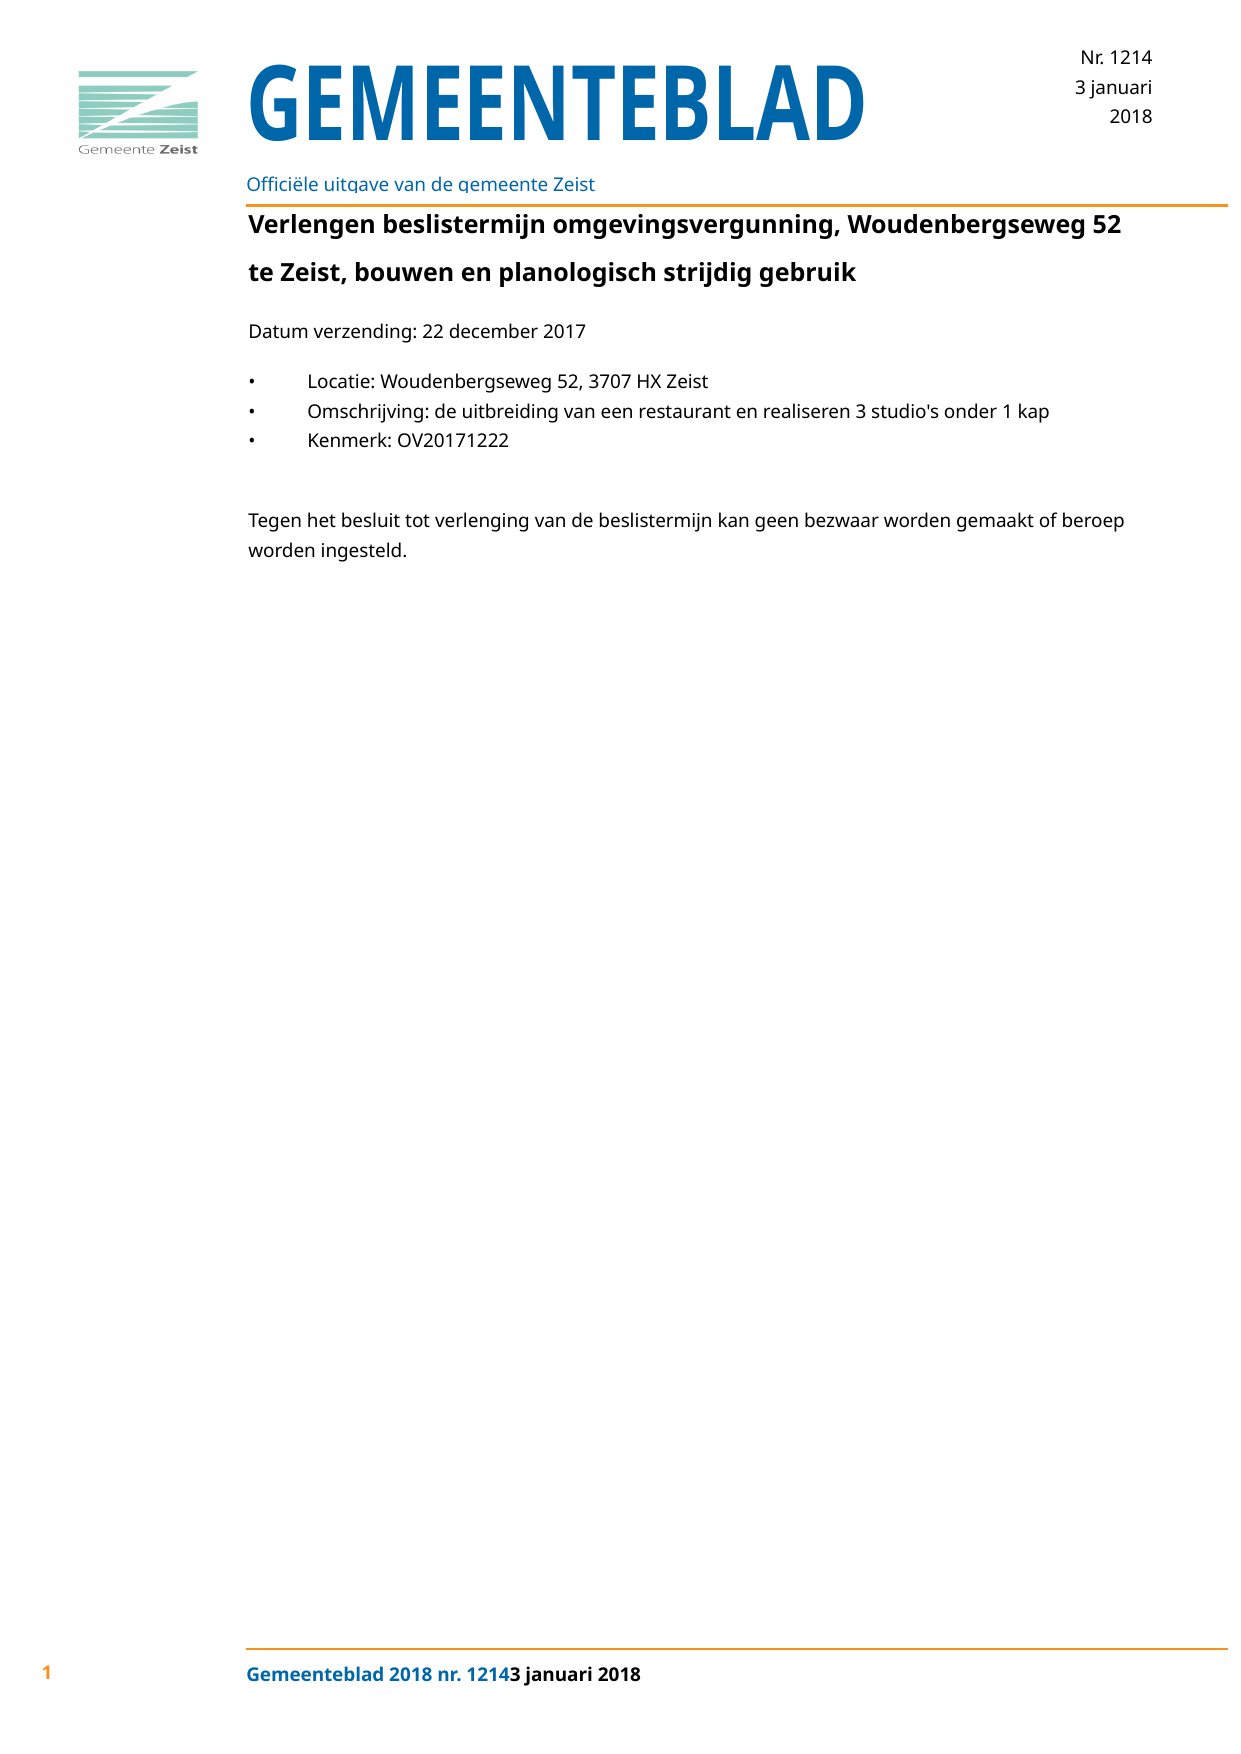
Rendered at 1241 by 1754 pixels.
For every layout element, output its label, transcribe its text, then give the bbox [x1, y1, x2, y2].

text Verlengen beslistermijn omgevingsvergunning, Woudenbergseweg 52 te Zeist, bouwen en planologisch strijdig gebruik [248, 207, 1152, 288]
list Kenmerk: OV20171222 [248, 427, 1152, 453]
picture [41, 47, 231, 172]
text Datum verzending: 22 december 2017 [248, 318, 1152, 344]
list Omschrijving: de uitbreiding van een restaurant en realiseren 3 studio's onder 1 kap [248, 398, 1152, 424]
text Tegen het besluit tot verlenging van de beslistermijn kan geen bezwaar worden gemaakt of beroep worden ingesteld. [248, 507, 1152, 563]
list Locatie: Woudenbergseweg 52, 3707 HX Zeist [248, 368, 1152, 394]
